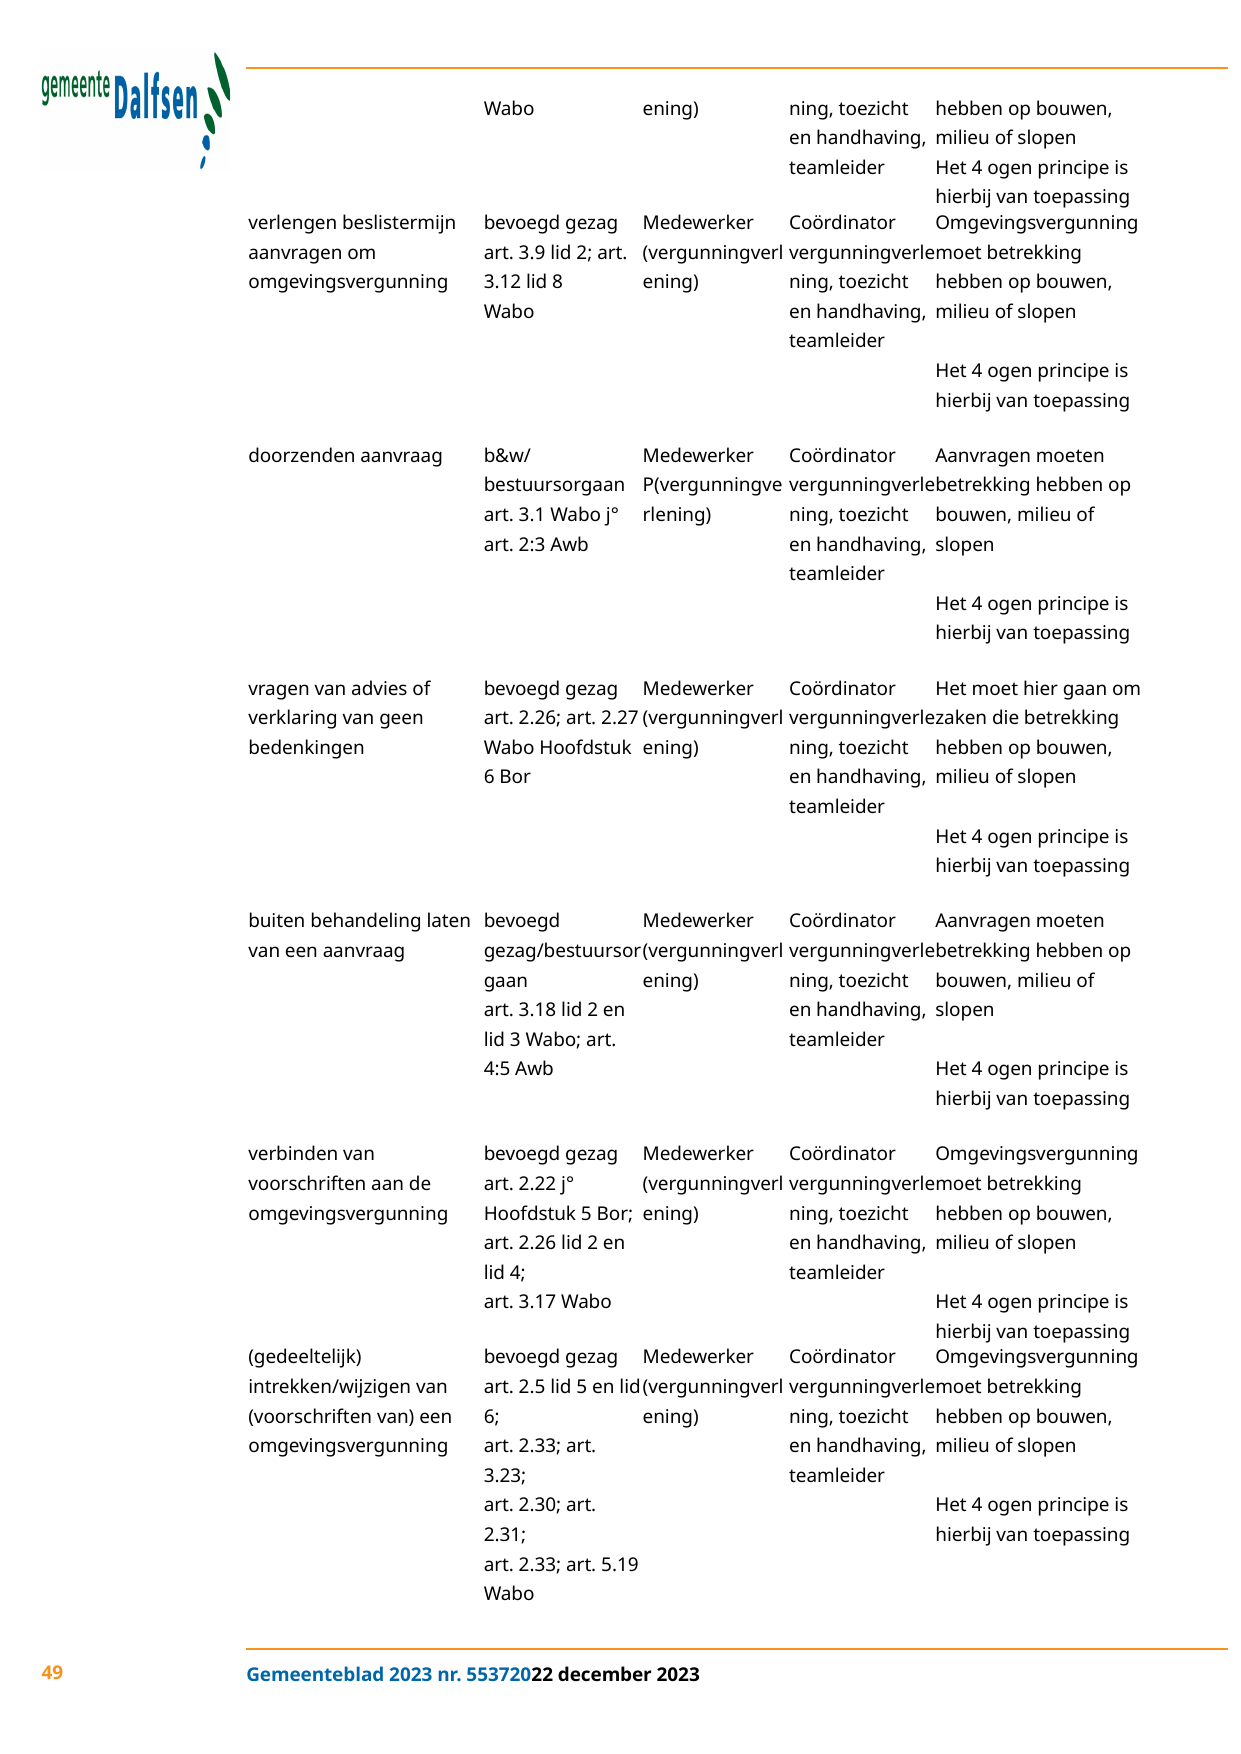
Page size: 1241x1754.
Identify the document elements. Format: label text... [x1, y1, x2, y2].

table_cell Coördinator vergunningverlening, toezicht en handhaving, teamleider [789, 1141, 935, 1344]
table_cell bevoegd gezag art. 2.5 lid 5 en lid 6; art. 2.33; art. 3.23; art. 2.30; art. 2.31; art. 2.33; art. 5.19 Wabo [484, 1344, 642, 1606]
table_cell Medewerker (vergunningverlening) [643, 1141, 789, 1344]
table_cell Omgevingsvergunning moet betrekking hebben op bouwen, milieu of slopen Het 4 ogen principe is hierbij van toepassing [935, 1344, 1152, 1606]
picture [41, 47, 231, 172]
table_cell Aanvragen moeten betrekking hebben op bouwen, milieu of slopen Het 4 ogen principe is hierbij van toepassing [935, 442, 1152, 675]
table_cell doorzenden aanvraag [248, 442, 483, 675]
table_cell Medewerker (vergunningverlening) [643, 675, 789, 908]
table_cell Omgevingsvergunning moet betrekking hebben op bouwen, milieu of slopen Het 4 ogen principe is hierbij van toepassing [935, 209, 1152, 442]
table_cell Coördinator vergunningverlening, toezicht en handhaving, teamleider [789, 908, 935, 1141]
table_cell b&w/bestuursorgaan art. 3.1 Wabo j° art. 2:3 Awb [484, 442, 642, 675]
table_cell Coördinator vergunningverlening, toezicht en handhaving, teamleider [789, 1344, 935, 1606]
table_cell bevoegd gezag art. 2.26; art. 2.27 Wabo Hoofdstuk 6 Bor [484, 675, 642, 908]
table_cell (gedeeltelijk) intrekken/wijzigen van (voorschriften van) een omgevingsvergunning [248, 1344, 483, 1606]
table_cell buiten behandeling laten van een aanvraag [248, 908, 483, 1141]
table_cell Coördinator vergunningverlening, toezicht en handhaving, teamleider [789, 209, 935, 442]
table_cell verlengen beslistermijn aanvragen om omgevingsvergunning [248, 209, 483, 442]
table_cell Coördinator vergunningverlening, toezicht en handhaving, teamleider [789, 675, 935, 908]
table_cell ning, toezicht en handhaving, teamleider [789, 95, 935, 209]
table_cell Omgevingsvergunning moet betrekking hebben op bouwen, milieu of slopen Het 4 ogen principe is hierbij van toepassing [935, 1141, 1152, 1344]
table_cell Medewerker (vergunningverlening) [643, 908, 789, 1141]
table_cell bevoegd gezag art. 3.9 lid 2; art. 3.12 lid 8 Wabo [484, 209, 642, 442]
table_cell Medewerker (vergunningverlening) [643, 209, 789, 442]
table_cell Medewerker P(vergunningverlening) [643, 442, 789, 675]
table_cell [248, 95, 483, 209]
table_cell hebben op bouwen, milieu of slopen Het 4 ogen principe is hierbij van toepassing [935, 95, 1152, 209]
table_cell Wabo [484, 95, 642, 209]
table_cell verbinden van voorschriften aan de omgevingsvergunning [248, 1141, 483, 1344]
table_cell ening) [643, 95, 789, 209]
table_cell bevoegd gezag/bestuursorgaan art. 3.18 lid 2 en lid 3 Wabo; art. 4:5 Awb [484, 908, 642, 1141]
table_cell vragen van advies of verklaring van geen bedenkingen [248, 675, 483, 908]
table_cell Coördinator vergunningverlening, toezicht en handhaving, teamleider [789, 442, 935, 675]
table_cell Aanvragen moeten betrekking hebben op bouwen, milieu of slopen Het 4 ogen principe is hierbij van toepassing [935, 908, 1152, 1141]
table_cell Het moet hier gaan om zaken die betrekking hebben op bouwen, milieu of slopen Het 4 ogen principe is hierbij van toepassing [935, 675, 1152, 908]
table_cell Medewerker (vergunningverlening) [643, 1344, 789, 1606]
table_cell bevoegd gezag art. 2.22 j° Hoofdstuk 5 Bor; art. 2.26 lid 2 en lid 4; art. 3.17 Wabo [484, 1141, 642, 1344]
